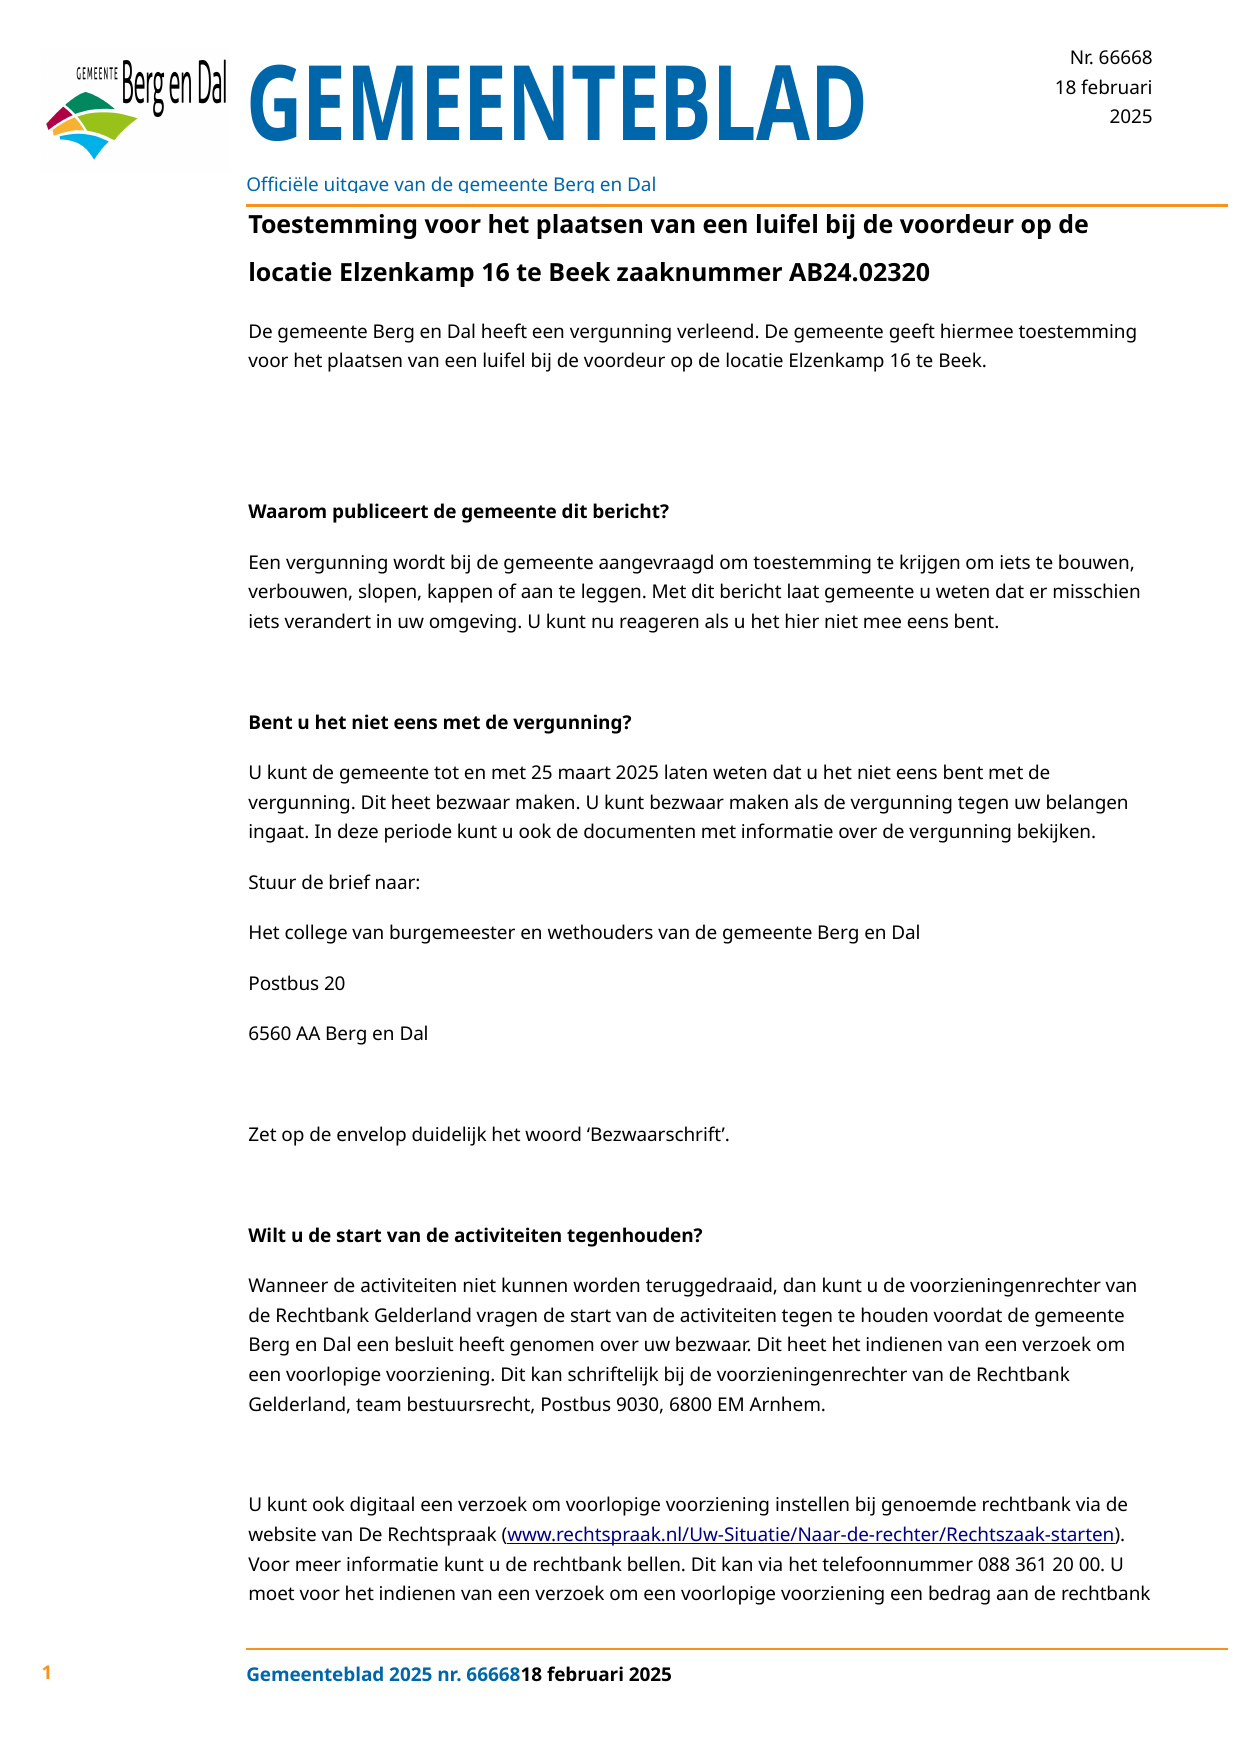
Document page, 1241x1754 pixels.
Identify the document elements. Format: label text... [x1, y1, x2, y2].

text Postbus 20 [248, 970, 1152, 996]
text Een vergunning wordt bij de gemeente aangevraagd om toestemming te krijgen om iets te bouwen, verbouwen, slopen, kappen of aan te leggen. Met dit bericht laat gemeente u weten dat er misschien iets verandert in uw omgeving. U kunt nu reageren als u het hier niet mee eens bent. [248, 549, 1152, 634]
text Stuur de brief naar: [248, 869, 1152, 895]
text U kunt ook digitaal een verzoek om voorlopige voorziening instellen bij genoemde rechtbank via de website van De Rechtspraak (www.rechtspraak.nl/Uw-Situatie/Naar-de-rechter/Rechtszaak-starten). Voor meer informatie kunt u de rechtbank bellen. Dit kan via het telefoonnummer 088 361 20 00. U moet voor het indienen van een verzoek om een voorlopige voorziening een bedrag aan de rechtbank [248, 1492, 1152, 1606]
text U kunt de gemeente tot en met 25 maart 2025 laten weten dat u het niet eens bent met de vergunning. Dit heet bezwaar maken. U kunt bezwaar maken als de vergunning tegen uw belangen ingaat. In deze periode kunt u ook de documenten met informatie over de vergunning bekijken. [248, 759, 1152, 844]
text Wilt u de start van de activiteiten tegenhouden? [248, 1222, 1152, 1248]
text Wanneer de activiteiten niet kunnen worden teruggedraaid, dan kunt u de voorzieningenrechter van de Rechtbank Gelderland vragen de start van de activiteiten tegen te houden voordat de gemeente Berg en Dal een besluit heeft genomen over uw bezwaar. Dit heet het indienen van een verzoek om een voorlopige voorziening. Dit kan schriftelijk bij de voorzieningenrechter van de Rechtbank Gelderland, team bestuursrecht, Postbus 9030, 6800 EM Arnhem. [248, 1272, 1152, 1417]
text 6560 AA Berg en Dal [248, 1020, 1152, 1046]
text Toestemming voor het plaatsen van een luifel bij de voordeur op de locatie Elzenkamp 16 te Beek zaaknummer AB24.02320 [248, 207, 1152, 288]
text De gemeente Berg en Dal heeft een vergunning verleend. De gemeente geeft hiermee toestemming voor het plaatsen van een luifel bij de voordeur op de locatie Elzenkamp 16 te Beek. [248, 318, 1152, 373]
text Het college van burgemeester en wethouders van de gemeente Berg en Dal [248, 919, 1152, 945]
picture [41, 47, 231, 172]
text Zet op de envelop duidelijk het woord ‘Bezwaarschrift’. [248, 1121, 1152, 1147]
text Waarom publiceert de gemeente dit bericht? [248, 499, 1152, 524]
text Bent u het niet eens met de vergunning? [248, 709, 1152, 735]
